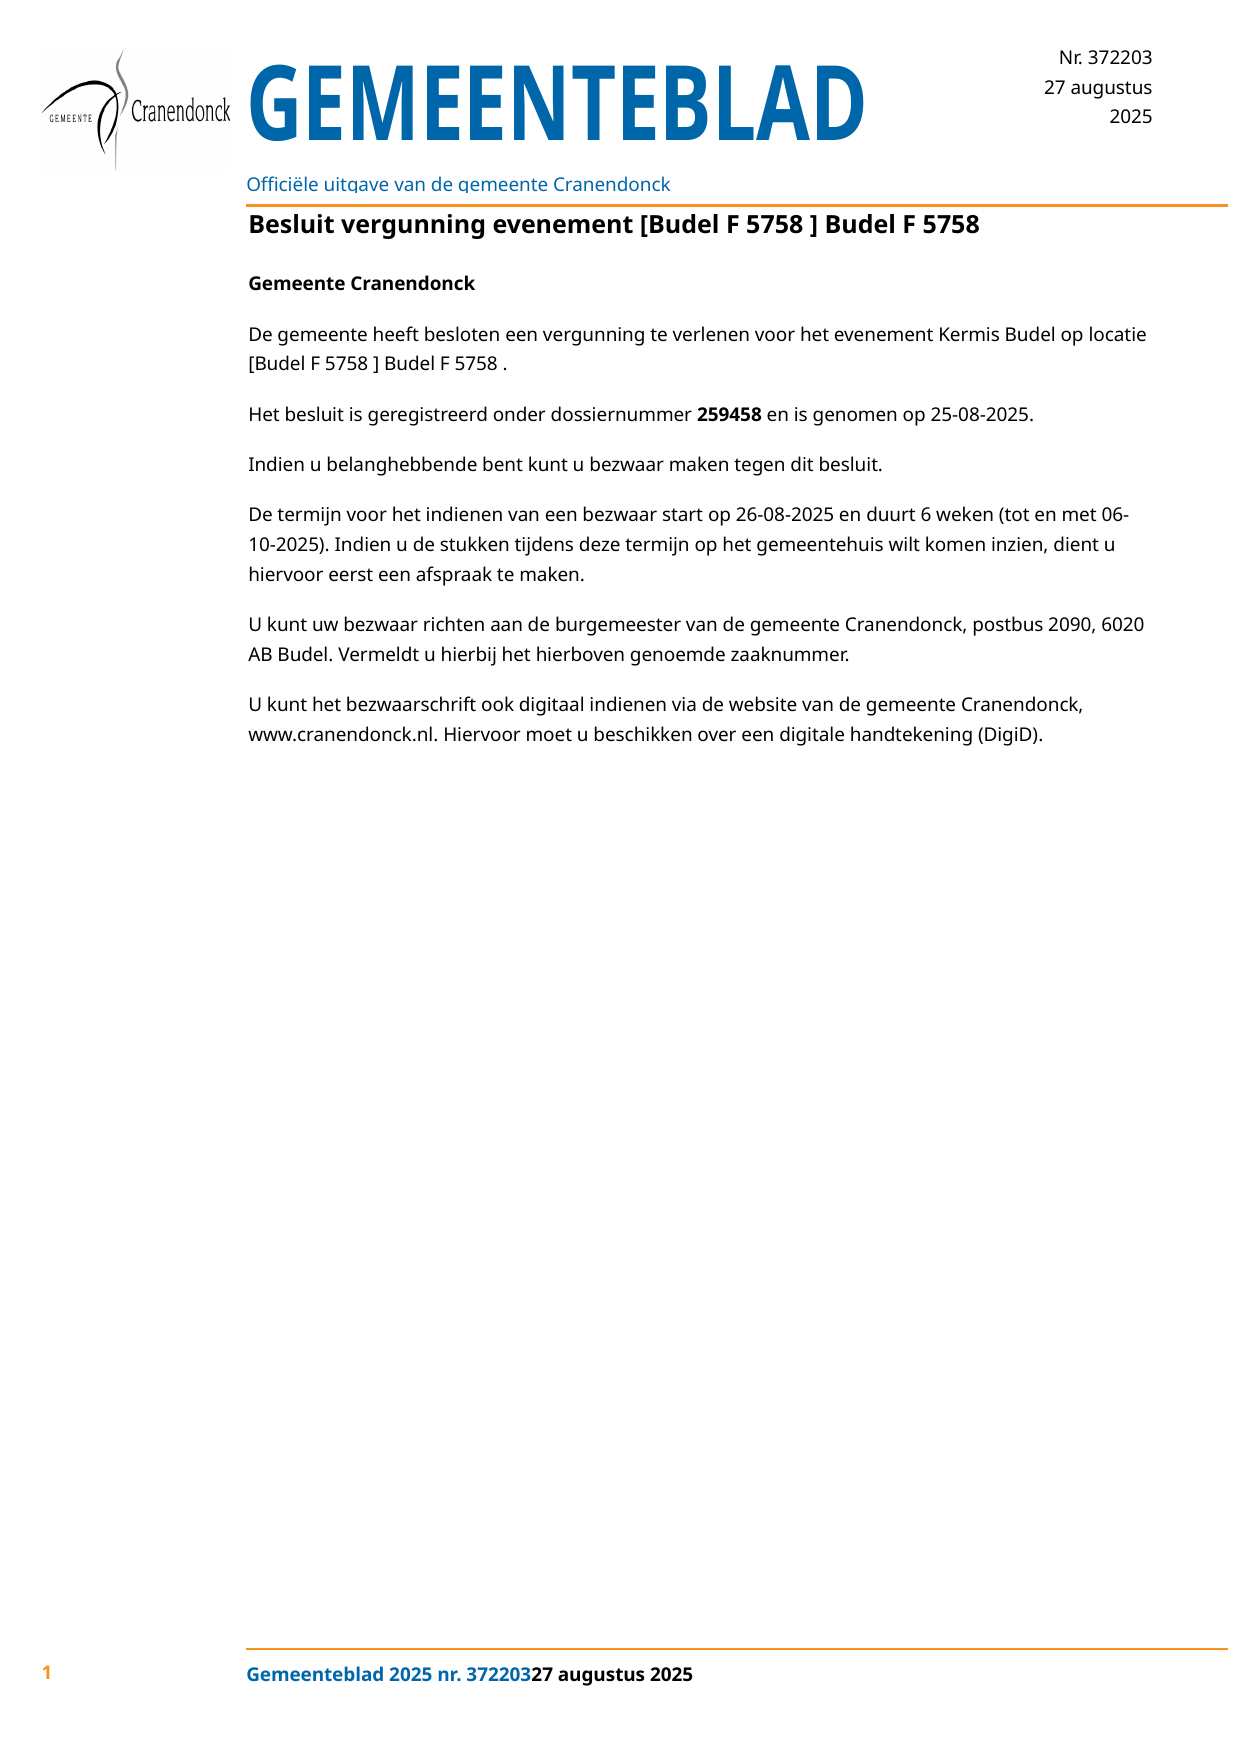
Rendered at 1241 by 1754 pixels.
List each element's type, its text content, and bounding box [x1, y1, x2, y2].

text U kunt uw bezwaar richten aan de burgemeester van de gemeente Cranendonck, postbus 2090, 6020 AB Budel. Vermeldt u hierbij het hierboven genoemde zaaknummer. [248, 611, 1152, 666]
text Indien u belanghebbende bent kunt u bezwaar maken tegen dit besluit. [248, 451, 1152, 477]
text De gemeente heeft besloten een vergunning te verlenen voor het evenement Kermis Budel op locatie [Budel F 5758 ] Budel F 5758 . [248, 321, 1152, 376]
text De termijn voor het indienen van een bezwaar start op 26-08-2025 en duurt 6 weken (tot en met 06-10-2025). Indien u de stukken tijdens deze termijn op het gemeentehuis wilt komen inzien, dient u hiervoor eerst een afspraak te maken. [248, 502, 1152, 586]
text U kunt het bezwaarschrift ook digitaal indienen via de website van de gemeente Cranendonck, www.cranendonck.nl. Hiervoor moet u beschikken over een digitale handtekening (DigiD). [248, 691, 1152, 746]
text Gemeente Cranendonck [248, 270, 1152, 296]
text Het besluit is geregistreerd onder dossiernummer 259458 en is genomen op 25-08-2025. [248, 401, 1152, 426]
picture [41, 47, 231, 172]
text Besluit vergunning evenement [Budel F 5758 ] Budel F 5758 [248, 207, 1152, 241]
